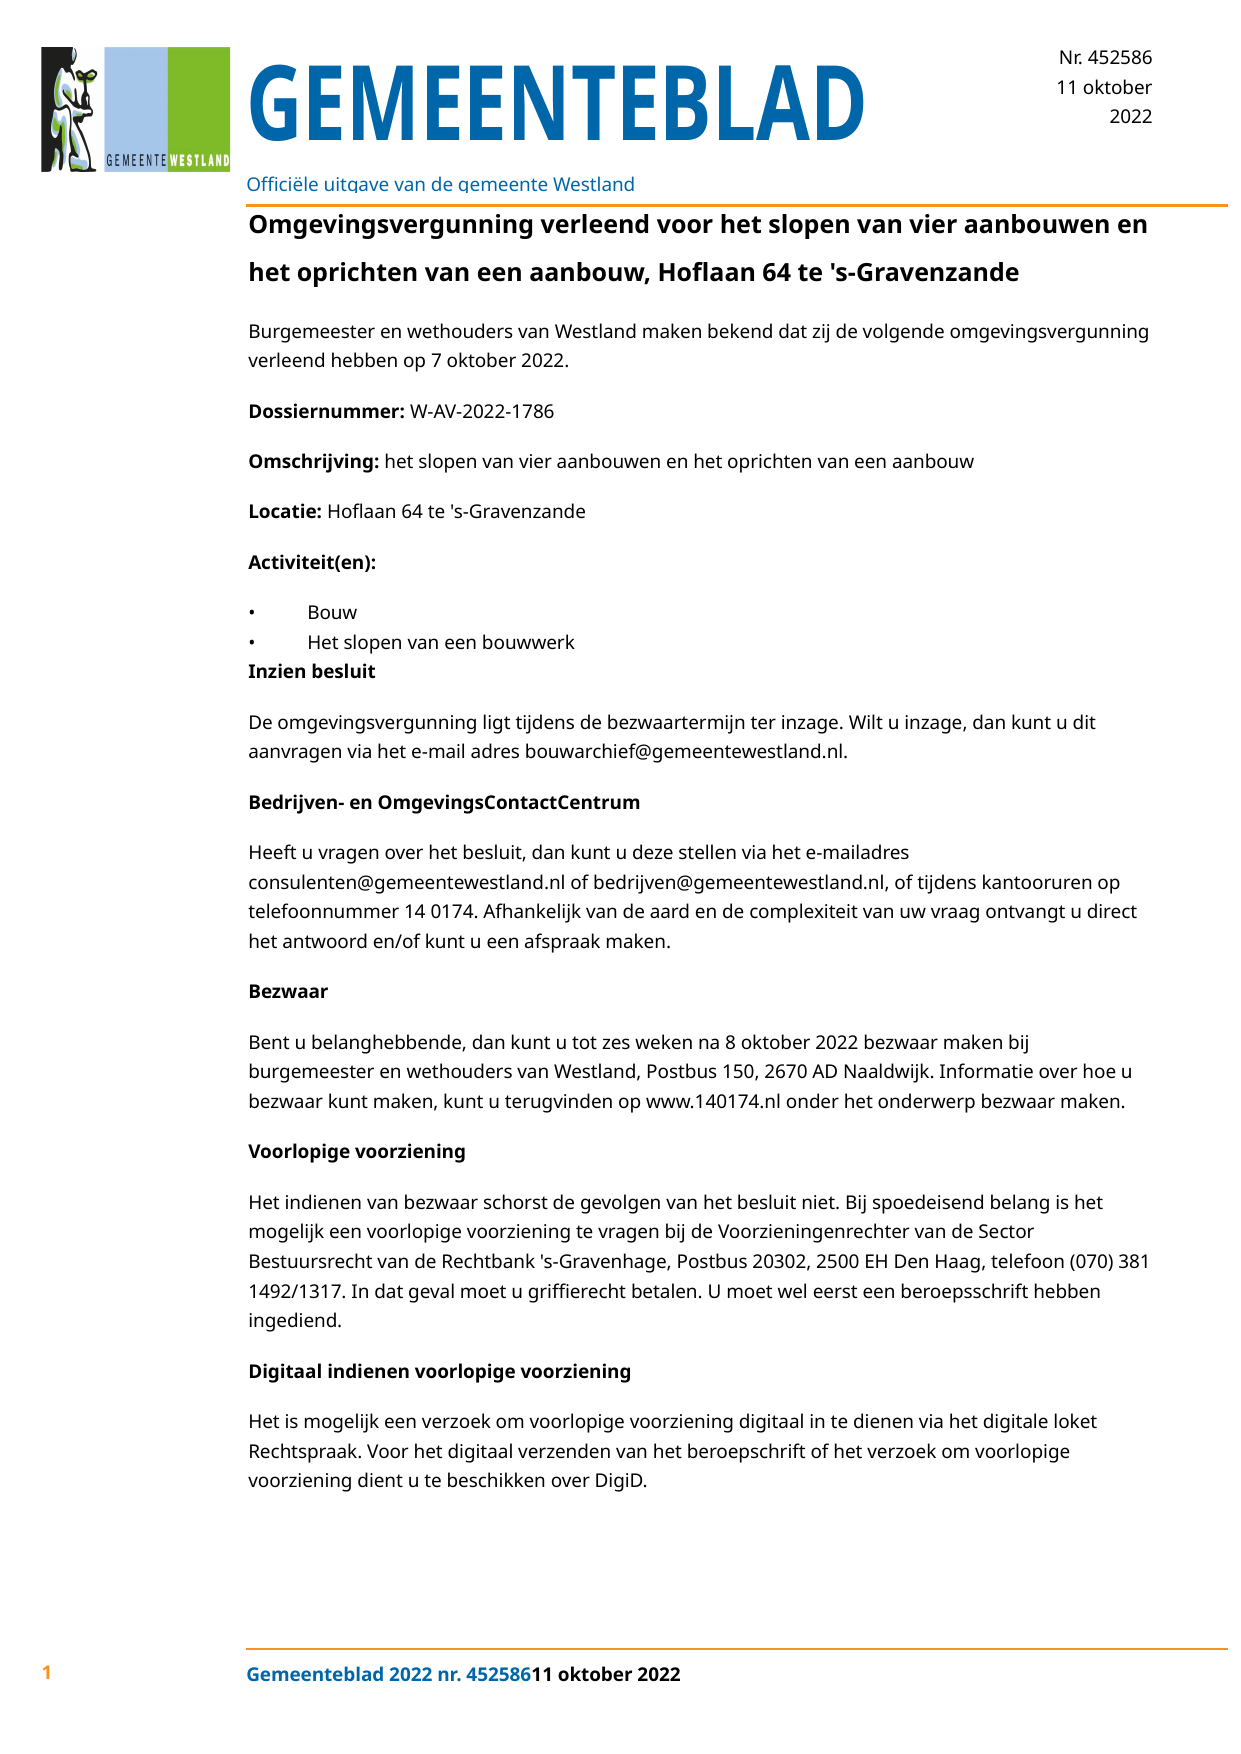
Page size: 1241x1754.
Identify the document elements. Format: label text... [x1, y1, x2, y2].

text Bedrijven- en OmgevingsContactCentrum [248, 789, 1152, 815]
text Locatie: Hoflaan 64 te 's-Gravenzande [248, 499, 1152, 524]
text Omgevingsvergunning verleend voor het slopen van vier aanbouwen en het oprichten van een aanbouw, Hoflaan 64 te 's-Gravenzande [248, 207, 1152, 288]
text Bezwaar [248, 979, 1152, 1004]
text Bent u belanghebbende, dan kunt u tot zes weken na 8 oktober 2022 bezwaar maken bij burgemeester en wethouders van Westland, Postbus 150, 2670 AD Naaldwijk. Informatie over hoe u bezwaar kunt maken, kunt u terugvinden op www.140174.nl onder het onderwerp bezwaar maken. [248, 1029, 1152, 1114]
list Bouw [248, 599, 1152, 625]
text Digitaal indienen voorlopige voorziening [248, 1358, 1152, 1384]
text Burgemeester en wethouders van Westland maken bekend dat zij de volgende omgevingsvergunning verleend hebben op 7 oktober 2022. [248, 318, 1152, 373]
text Inzien besluit [248, 659, 1152, 684]
text Activiteit(en): [248, 549, 1152, 575]
text Heeft u vragen over het besluit, dan kunt u deze stellen via het e-mailadres consulenten@gemeentewestland.nl of bedrijven@gemeentewestland.nl, of tijdens kantooruren op telefoonnummer 14 0174. Afhankelijk van de aard en de complexiteit van uw vraag ontvangt u direct het antwoord en/of kunt u een afspraak maken. [248, 839, 1152, 954]
text De omgevingsvergunning ligt tijdens de bezwaartermijn ter inzage. Wilt u inzage, dan kunt u dit aanvragen via het e-mail adres bouwarchief@gemeentewestland.nl. [248, 709, 1152, 764]
text Dossiernummer: W-AV-2022-1786 [248, 398, 1152, 424]
text Het is mogelijk een verzoek om voorlopige voorziening digitaal in te dienen via het digitale loket Rechtspraak. Voor het digitaal verzenden van het beroepschrift of het verzoek om voorlopige voorziening dient u te beschikken over DigiD. [248, 1408, 1152, 1493]
text Het indienen van bezwaar schorst de gevolgen van het besluit niet. Bij spoedeisend belang is het mogelijk een voorlopige voorziening te vragen bij de Voorzieningenrechter van de Sector Bestuursrecht van de Rechtbank 's-Gravenhage, Postbus 20302, 2500 EH Den Haag, telefoon (070) 381 1492/1317. In dat geval moet u griffierecht betalen. U moet wel eerst een beroepsschrift hebben ingediend. [248, 1189, 1152, 1333]
text Omschrijving: het slopen van vier aanbouwen en het oprichten van een aanbouw [248, 448, 1152, 474]
picture [41, 47, 231, 172]
list Het slopen van een bouwwerk [248, 629, 1152, 655]
text Voorlopige voorziening [248, 1139, 1152, 1164]
